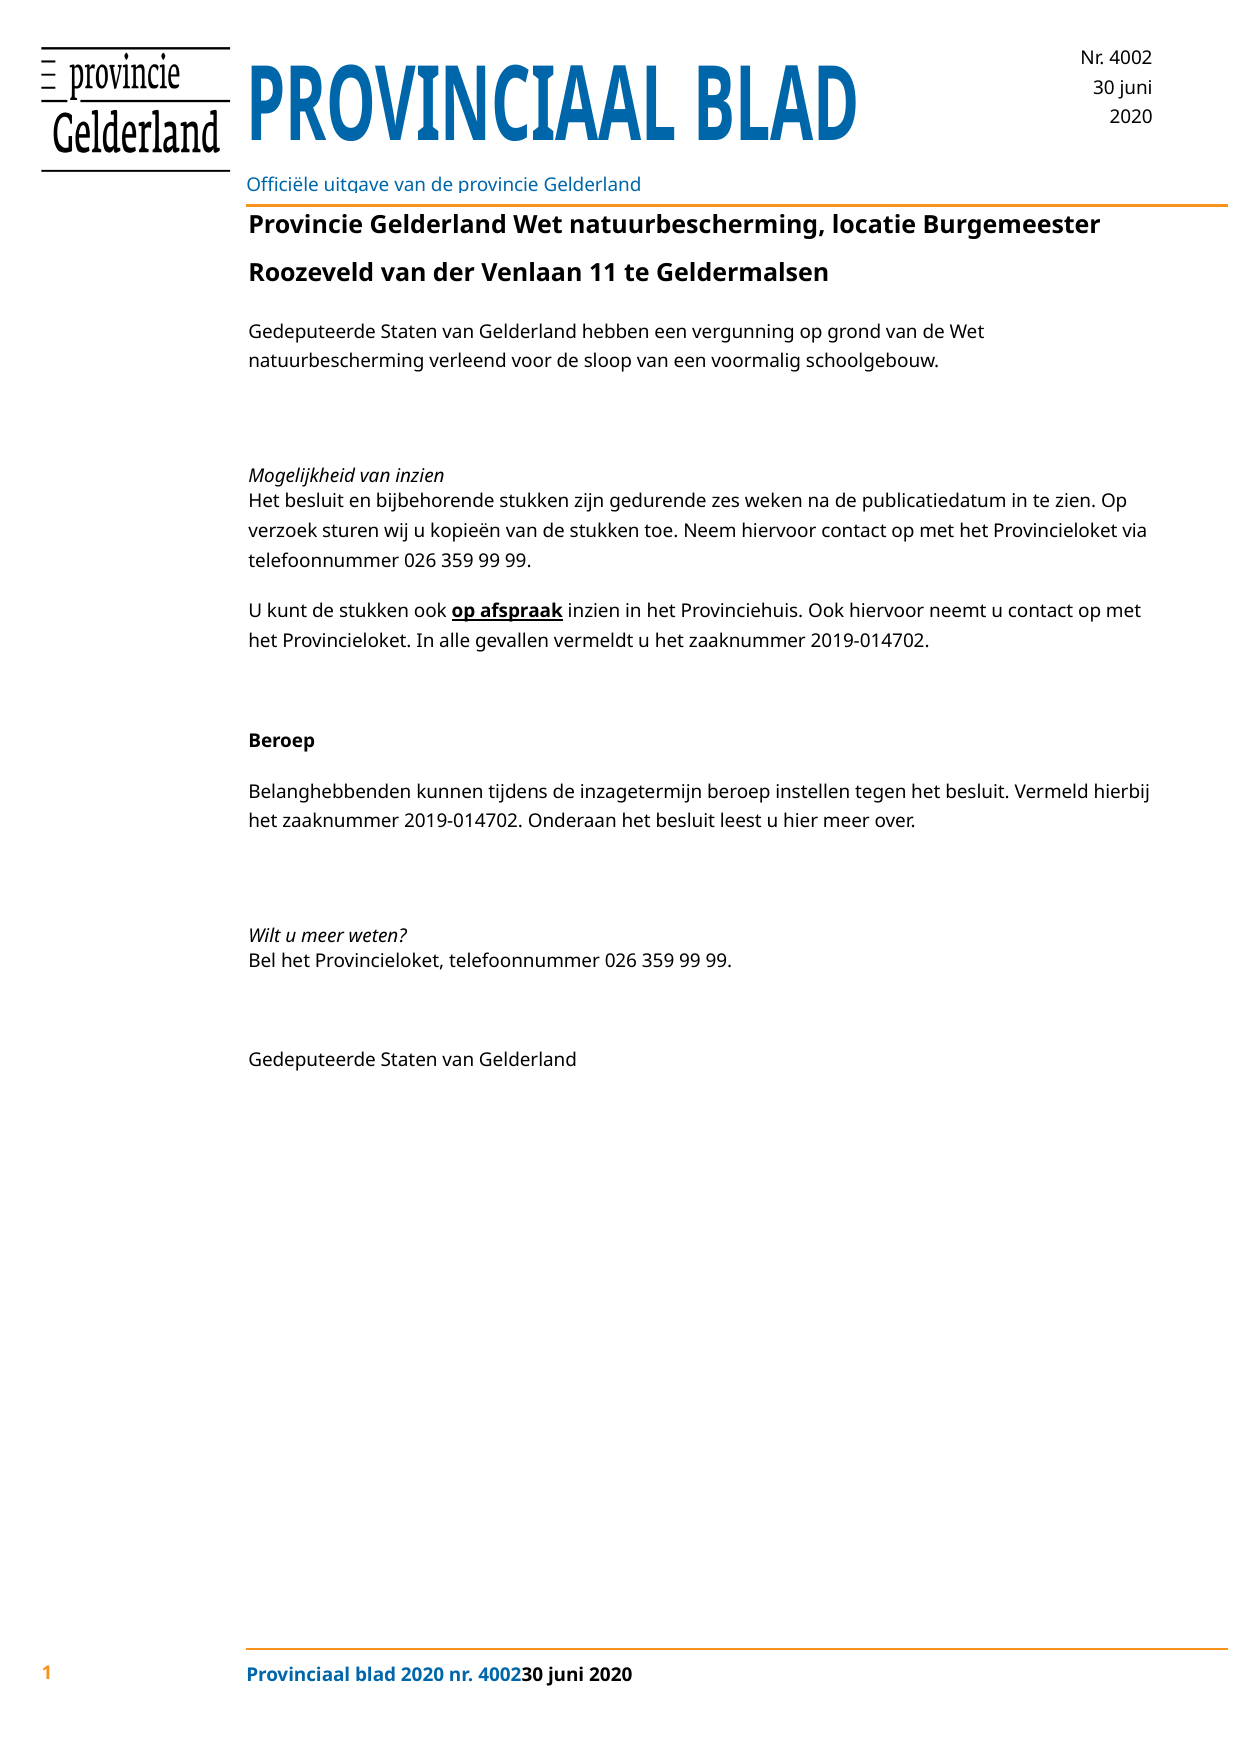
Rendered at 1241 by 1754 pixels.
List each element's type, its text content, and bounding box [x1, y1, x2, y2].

picture [41, 47, 231, 172]
text Het besluit en bijbehorende stukken zijn gedurende zes weken na de publicatiedatum in te zien. Op verzoek sturen wij u kopieën van de stukken toe. Neem hiervoor contact op met het Provincieloket via telefoonnummer 026 359 99 99. [248, 488, 1152, 572]
text Belanghebbenden kunnen tijdens de inzagetermijn beroep instellen tegen het besluit. Vermeld hierbij het zaaknummer 2019-014702. Onderaan het besluit leest u hier meer over. [248, 778, 1152, 833]
text Wilt u meer weten? [248, 922, 1152, 948]
text Gedeputeerde Staten van Gelderland [248, 1046, 1152, 1072]
text Beroep [248, 728, 1152, 753]
text Gedeputeerde Staten van Gelderland hebben een vergunning op grond van de Wet natuurbescherming verleend voor de sloop van een voormalig schoolgebouw. [248, 318, 1152, 373]
text Bel het Provincieloket, telefoonnummer 026 359 99 99. [248, 948, 1152, 973]
text Provincie Gelderland Wet natuurbescherming, locatie Burgemeester Roozeveld van der Venlaan 11 te Geldermalsen [248, 207, 1152, 288]
text U kunt de stukken ook op afspraak inzien in het Provinciehuis. Ook hiervoor neemt u contact op met het Provincieloket. In alle gevallen vermeldt u het zaaknummer 2019-014702. [248, 597, 1152, 652]
text Mogelijkheid van inzien [248, 462, 1152, 488]
